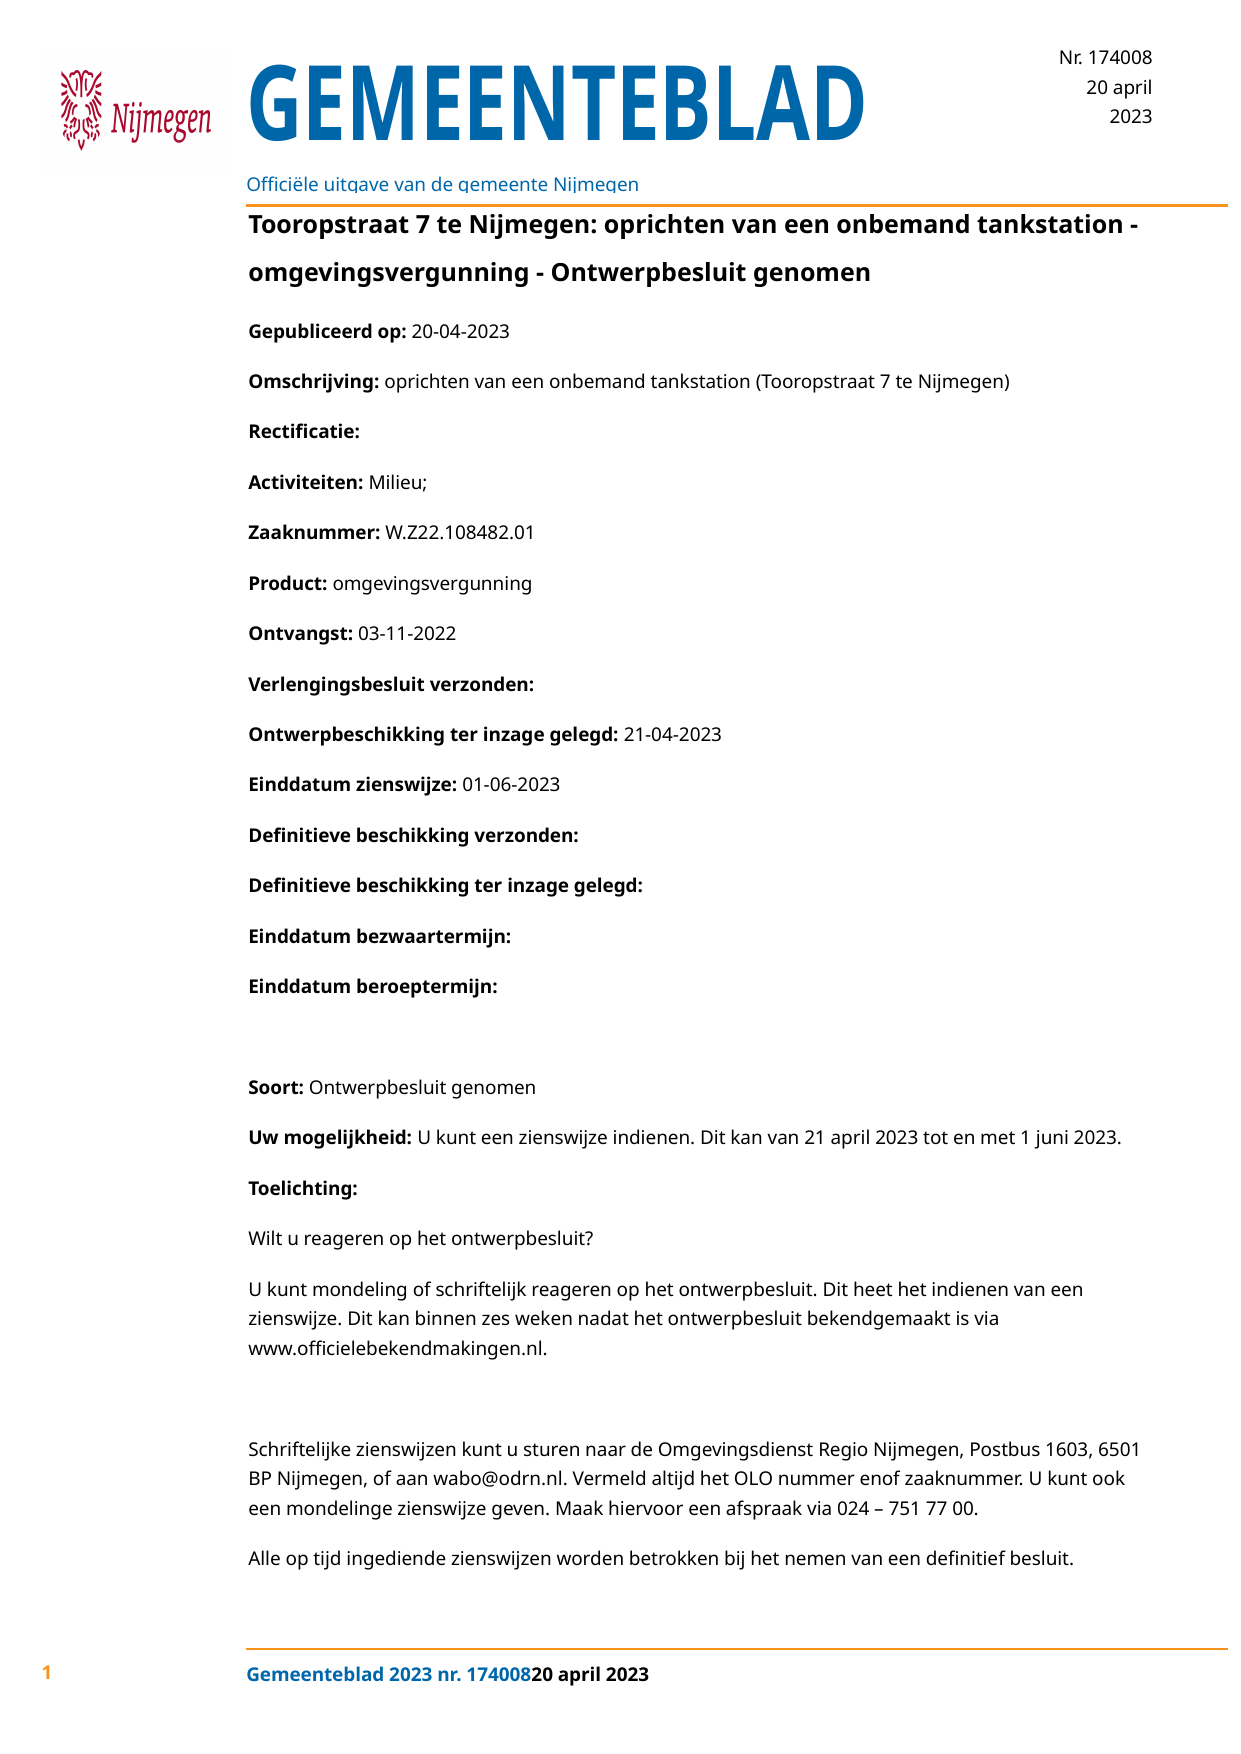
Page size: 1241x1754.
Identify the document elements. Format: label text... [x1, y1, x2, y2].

text Product: omgevingsvergunning [248, 570, 1152, 596]
text Rectificatie: [248, 419, 1152, 444]
text Ontvangst: 03-11-2022 [248, 620, 1152, 646]
text Soort: Ontwerpbesluit genomen [248, 1074, 1152, 1100]
text Toelichting: [248, 1175, 1152, 1201]
text Omschrijving: oprichten van een onbemand tankstation (Tooropstraat 7 te Nijmegen) [248, 368, 1152, 394]
text Activiteiten: Milieu; [248, 469, 1152, 495]
text Alle op tijd ingediende zienswijzen worden betrokken bij het nemen van een definitief besluit. [248, 1545, 1152, 1571]
text Einddatum beroeptermijn: [248, 973, 1152, 999]
text Ontwerpbeschikking ter inzage gelegd: 21-04-2023 [248, 721, 1152, 747]
picture [41, 47, 231, 172]
text Tooropstraat 7 te Nijmegen: oprichten van een onbemand tankstation - omgevingsvergunning - Ontwerpbesluit genomen [248, 207, 1152, 288]
text Uw mogelijkheid: U kunt een zienswijze indienen. Dit kan van 21 april 2023 tot en met 1 juni 2023. [248, 1124, 1152, 1150]
text U kunt mondeling of schriftelijk reageren op het ontwerpbesluit. Dit heet het indienen van een zienswijze. Dit kan binnen zes weken nadat het ontwerpbesluit bekendgemaakt is via www.officielebekendmakingen.nl. [248, 1276, 1152, 1361]
text Zaaknummer: W.Z22.108482.01 [248, 519, 1152, 545]
text Schriftelijke zienswijzen kunt u sturen naar de Omgevingsdienst Regio Nijmegen, Postbus 1603, 6501 BP Nijmegen, of aan wabo@odrn.nl. Vermeld altijd het OLO nummer enof zaaknummer. U kunt ook een mondelinge zienswijze geven. Maak hiervoor een afspraak via 024 – 751 77 00. [248, 1436, 1152, 1521]
text Einddatum zienswijze: 01-06-2023 [248, 772, 1152, 797]
text Verlengingsbesluit verzonden: [248, 671, 1152, 697]
text Wilt u reageren op het ontwerpbesluit? [248, 1225, 1152, 1251]
text Definitieve beschikking ter inzage gelegd: [248, 872, 1152, 898]
text Gepubliceerd op: 20-04-2023 [248, 318, 1152, 344]
text Einddatum bezwaartermijn: [248, 923, 1152, 949]
text Definitieve beschikking verzonden: [248, 822, 1152, 848]
